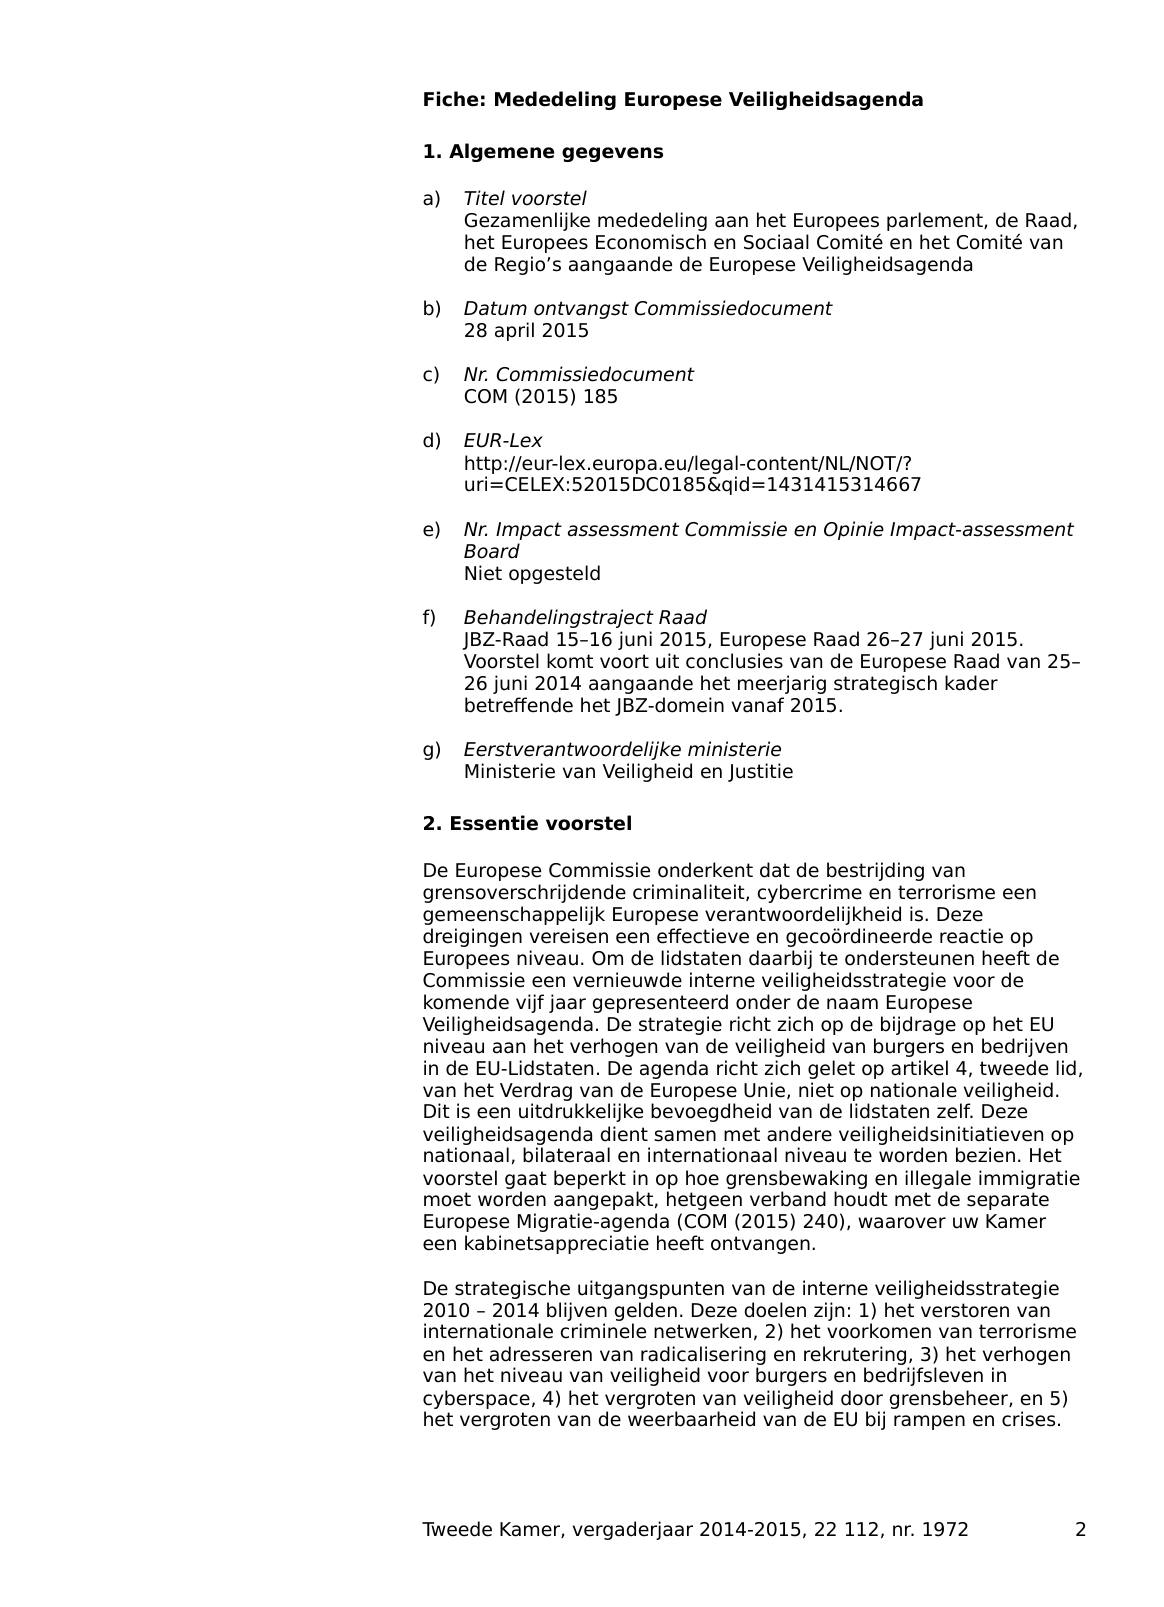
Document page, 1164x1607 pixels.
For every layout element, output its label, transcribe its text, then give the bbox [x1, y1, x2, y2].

text Niet opgesteld [464, 562, 1087, 584]
text De strategische uitgangspunten van de interne veiligheidsstrategie 2010 – 2014 blijven gelden. Deze doelen zijn: 1) het verstoren van internationale criminele netwerken, 2) het voorkomen van terrorisme en het adresseren van radicalisering en rekrutering, 3) het verhogen van het niveau van veiligheid voor burgers en bedrijfsleven in cyberspace, 4) het vergroten van veiligheid door grensbeheer, en 5) het vergroten van de weerbaarheid van de EU bij rampen en crises. [422, 1277, 1087, 1431]
text COM (2015) 185 [464, 386, 1087, 408]
text c) Nr. Commissiedocument [422, 364, 1087, 386]
subtitle Fiche: Mededeling Europese Veiligheidsagenda [422, 89, 1087, 111]
text http://eur-lex.europa.eu/legal-content/NL/NOT/?uri=CELEX:52015DC0185&qid=1431415314667 [464, 452, 1087, 496]
text Ministerie van Veiligheid en Justitie [464, 761, 1087, 783]
text g) Eerstverantwoordelijke ministerie [422, 739, 1087, 761]
text f) Behandelingstraject Raad [422, 607, 1087, 629]
text Gezamenlijke mededeling aan het Europees parlement, de Raad, het Europees Economisch en Sociaal Comité en het Comité van de Regio’s aangaande de Europese Veiligheidsagenda [464, 210, 1087, 276]
text b) Datum ontvangst Commissiedocument [422, 298, 1087, 320]
subtitle 2. Essentie voorstel [422, 813, 1087, 835]
text JBZ-Raad 15–16 juni 2015, Europese Raad 26–27 juni 2015. Voorstel komt voort uit conclusies van de Europese Raad van 25–26 juni 2014 aangaande het meerjarig strategisch kader betreffende het JBZ-domein vanaf 2015. [464, 629, 1087, 717]
text De Europese Commissie onderkent dat de bestrijding van grensoverschrijdende criminaliteit, cybercrime en terrorisme een gemeenschappelijk Europese verantwoordelijkheid is. Deze dreigingen vereisen een effectieve en gecoördineerde reactie op Europees niveau. Om de lidstaten daarbij te ondersteunen heeft de Commissie een vernieuwde interne veiligheidsstrategie voor de komende vijf jaar gepresenteerd onder de naam Europese Veiligheidsagenda. De strategie richt zich op de bijdrage op het EU niveau aan het verhogen van de veiligheid van burgers en bedrijven in de EU-Lidstaten. De agenda richt zich gelet op artikel 4, tweede lid, van het Verdrag van de Europese Unie, niet op nationale veiligheid. Dit is een uitdrukkelijke bevoegdheid van de lidstaten zelf. Deze veiligheidsagenda dient samen met andere veiligheidsinitiatieven op nationaal, bilateraal en internationaal niveau te worden bezien. Het voorstel gaat beperkt in op hoe grensbewaking en illegale immigratie moet worden aangepakt, hetgeen verband houdt met de separate Europese Migratie-agenda (COM (2015) 240), waarover uw Kamer een kabinetsappreciatie heeft ontvangen. [422, 860, 1087, 1255]
text e) Nr. Impact assessment Commissie en Opinie Impact-assessment Board [422, 518, 1087, 562]
text a) Titel voorstel [422, 188, 1087, 210]
text 28 april 2015 [464, 320, 1087, 342]
subtitle 1. Algemene gegevens [422, 141, 1087, 163]
text d) EUR-Lex [422, 430, 1087, 452]
